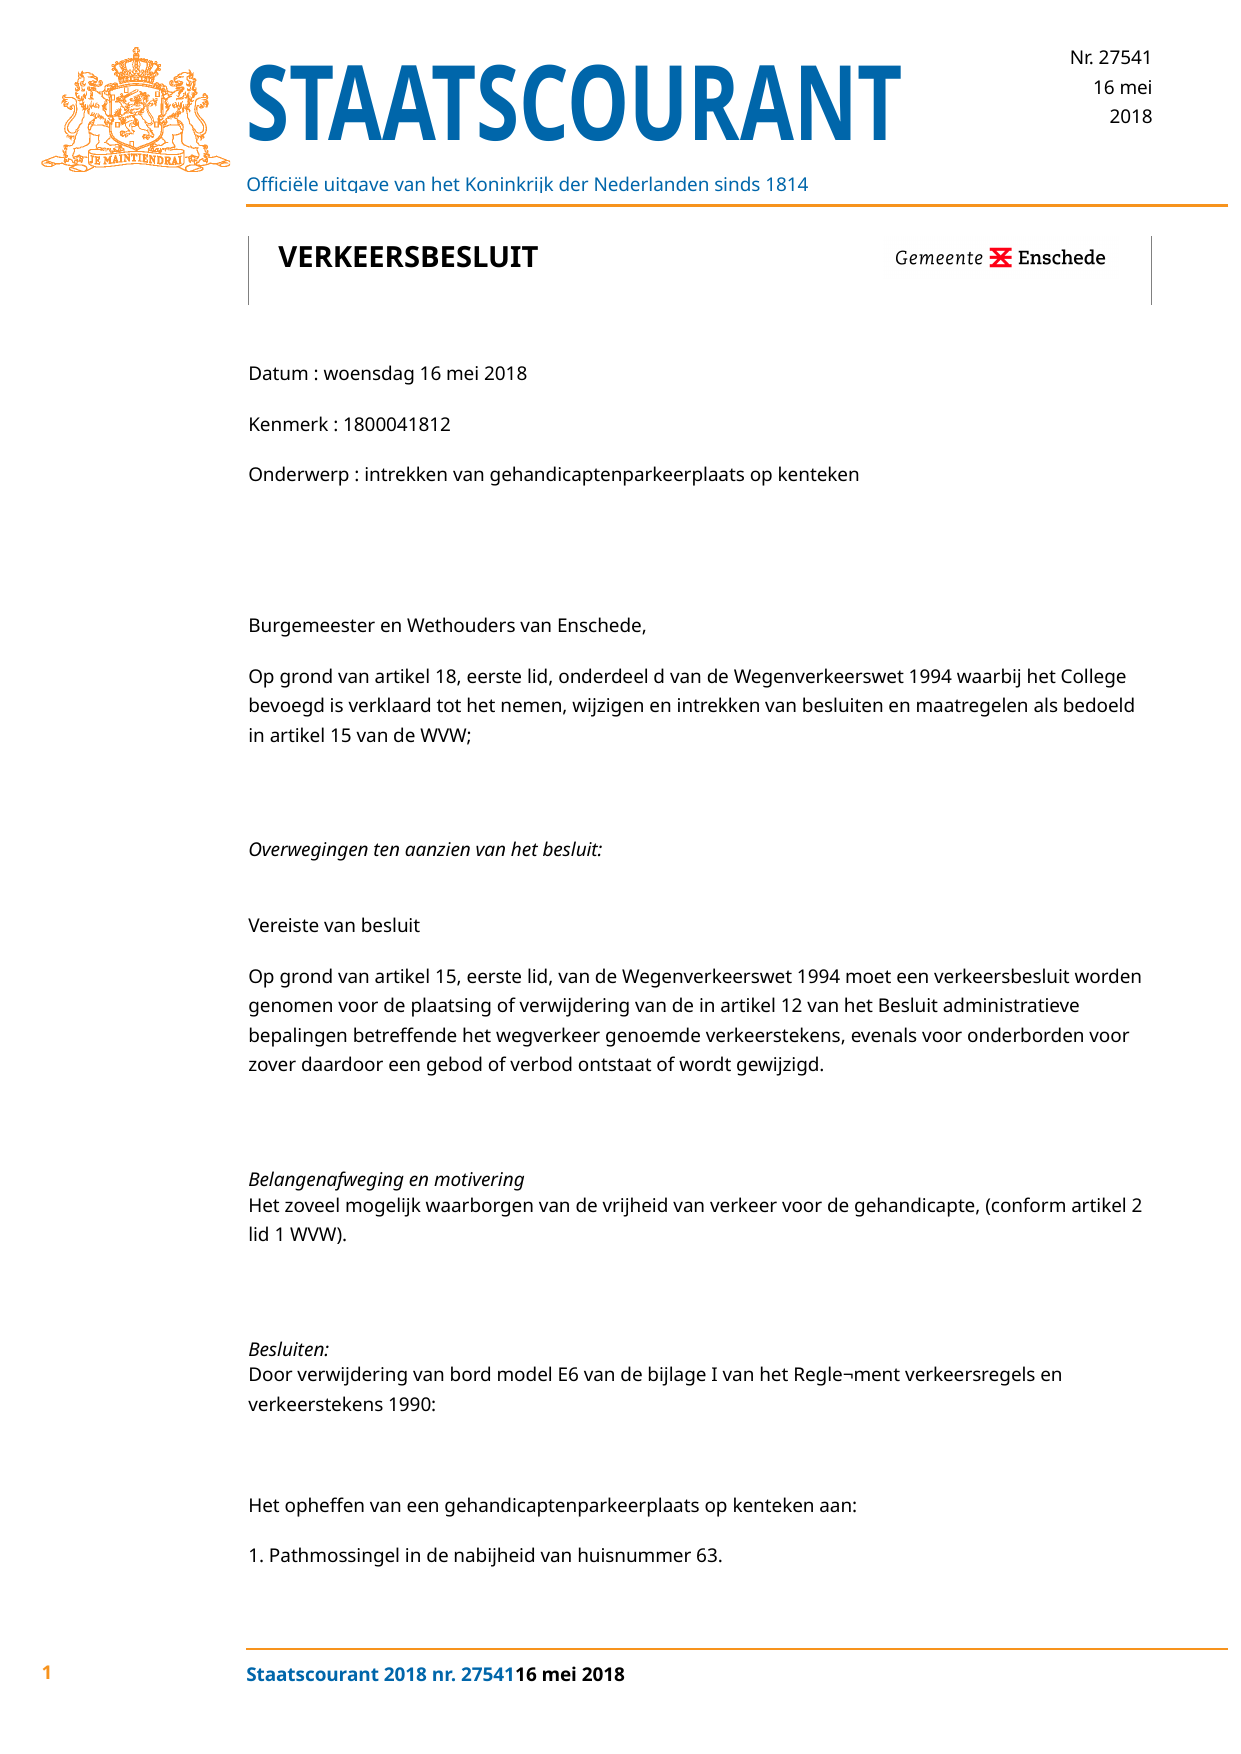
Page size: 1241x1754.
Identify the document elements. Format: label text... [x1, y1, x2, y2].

table_header [850, 236, 1151, 305]
text Belangenafweging en motivering [248, 1166, 1152, 1192]
table_header VERKEERSBESLUIT [249, 236, 850, 305]
text Vereiste van besluit [248, 912, 1152, 938]
text Datum : woensdag 16 mei 2018 [248, 360, 1152, 386]
text Overwegingen ten aanzien van het besluit: [248, 836, 1152, 862]
text 1. Pathmossingel in de nabijheid van huisnummer 63. [248, 1542, 1152, 1568]
text Door verwijdering van bord model E6 van de bijlage I van het Regle¬ment verkeersregels en verkeerstekens 1990: [248, 1361, 1152, 1417]
picture [41, 47, 231, 172]
text Op grond van artikel 15, eerste lid, van de Wegenverkeerswet 1994 moet een verkeersbesluit worden genomen voor de plaatsing of verwijdering van de in artikel 12 van het Besluit administratieve bepalingen betreffende het wegverkeer genoemde verkeerstekens, evenals voor onderborden voor zover daardoor een gebod of verbod ontstaat of wordt gewijzigd. [248, 963, 1152, 1077]
text Het opheffen van een gehandicaptenparkeerplaats op kenteken aan: [248, 1492, 1152, 1518]
text Het zoveel mogelijk waarborgen van de vrijheid van verkeer voor de gehandicapte, (conform artikel 2 lid 1 WVW). [248, 1192, 1152, 1247]
text Burgemeester en Wethouders van Enschede, [248, 612, 1152, 638]
text Onderwerp : intrekken van gehandicaptenparkeerplaats op kenteken [248, 461, 1152, 487]
text Kenmerk : 1800041812 [248, 411, 1152, 436]
text Op grond van artikel 18, eerste lid, onderdeel d van de Wegenverkeerswet 1994 waarbij het College bevoegd is verklaard tot het nemen, wijzigen en intrekken van besluiten en maatregelen als bedoeld in artikel 15 van de WVW; [248, 663, 1152, 748]
picture [882, 236, 1119, 279]
text Besluiten: [248, 1336, 1152, 1361]
